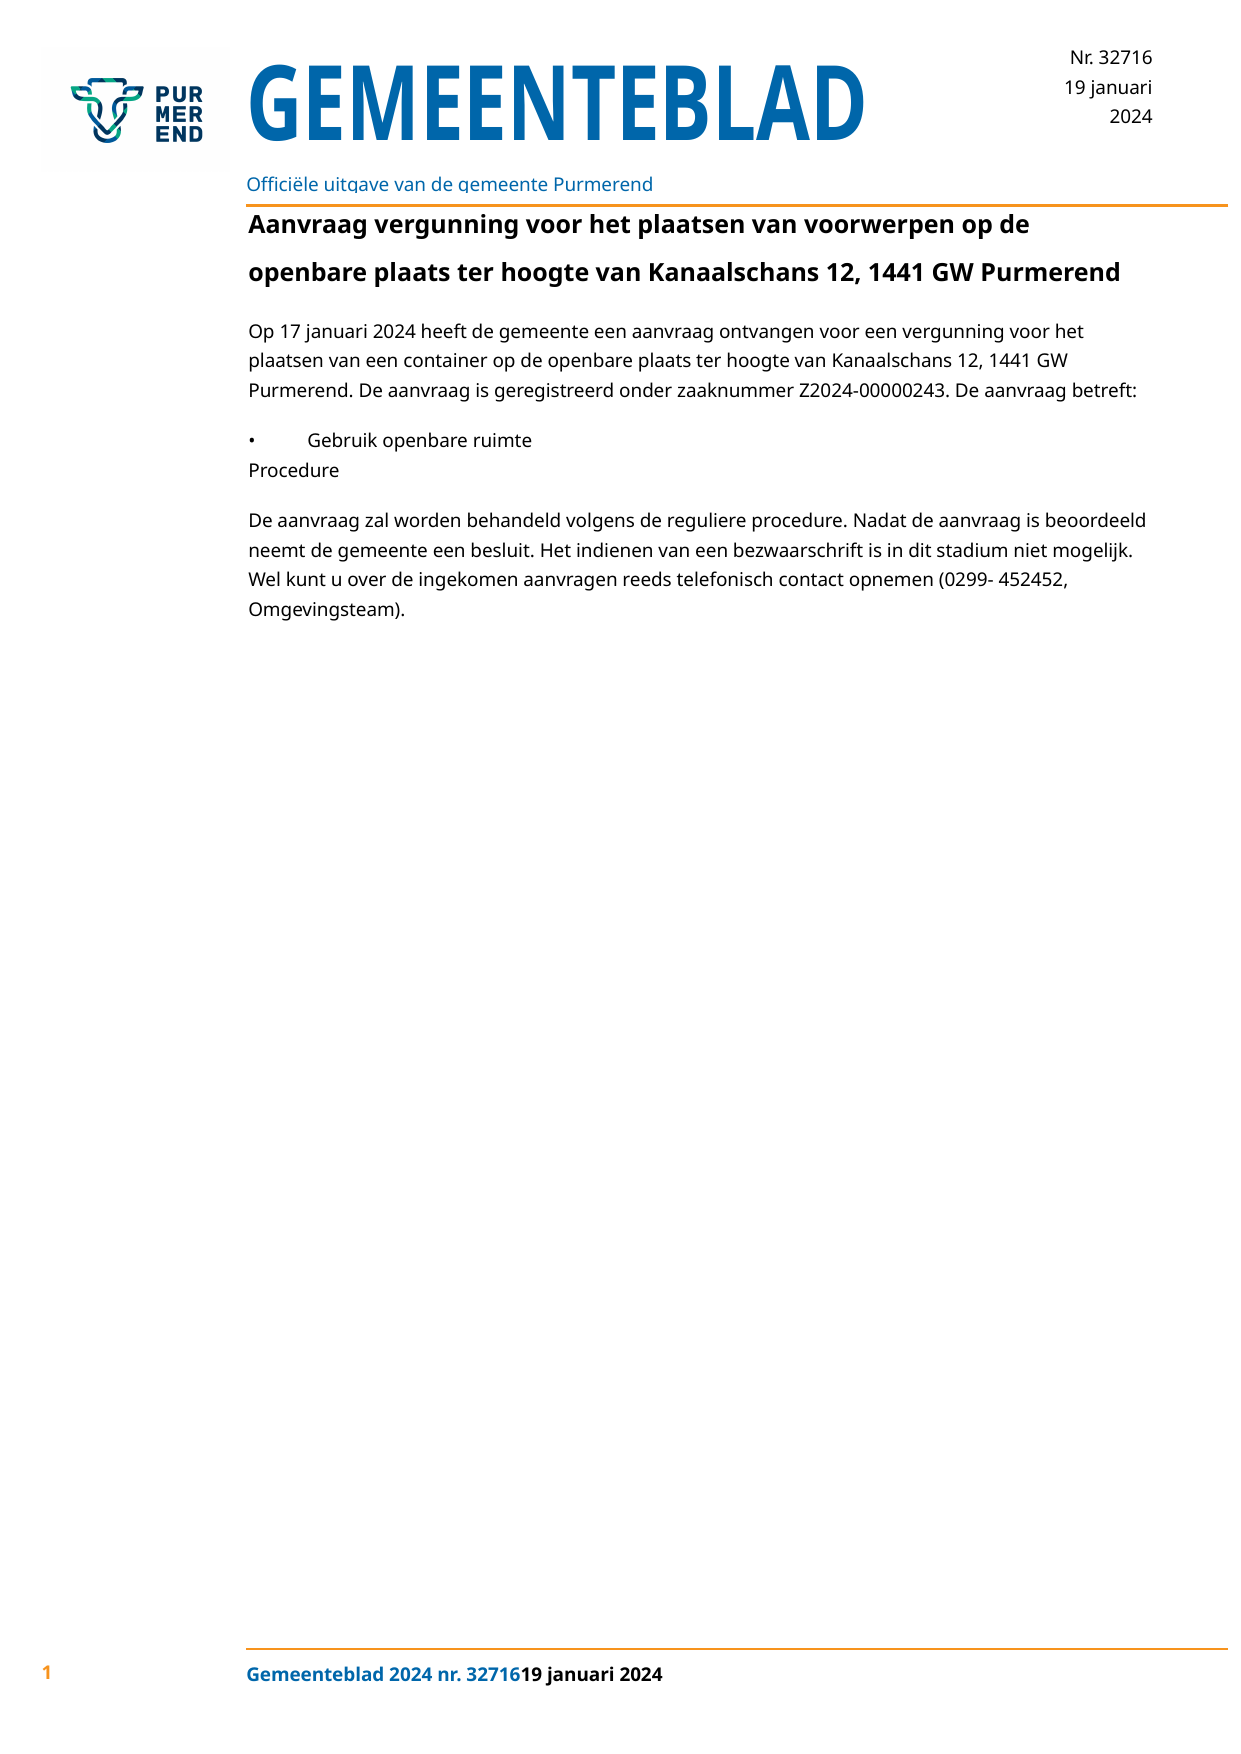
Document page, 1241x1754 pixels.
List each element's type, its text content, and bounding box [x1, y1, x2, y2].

text De aanvraag zal worden behandeld volgens de reguliere procedure. Nadat de aanvraag is beoordeeld neemt de gemeente een besluit. Het indienen van een bezwaarschrift is in dit stadium niet mogelijk. Wel kunt u over de ingekomen aanvragen reeds telefonisch contact opnemen (0299- 452452, Omgevingsteam). [248, 507, 1152, 622]
text Aanvraag vergunning voor het plaatsen van voorwerpen op de openbare plaats ter hoogte van Kanaalschans 12, 1441 GW Purmerend [248, 207, 1152, 288]
picture [41, 47, 231, 172]
list Gebruik openbare ruimte [248, 427, 1152, 453]
text Procedure [248, 457, 1152, 483]
text Op 17 januari 2024 heeft de gemeente een aanvraag ontvangen voor een vergunning voor het plaatsen van een container op de openbare plaats ter hoogte van Kanaalschans 12, 1441 GW Purmerend. De aanvraag is geregistreerd onder zaaknummer Z2024-00000243. De aanvraag betreft: [248, 318, 1152, 403]
